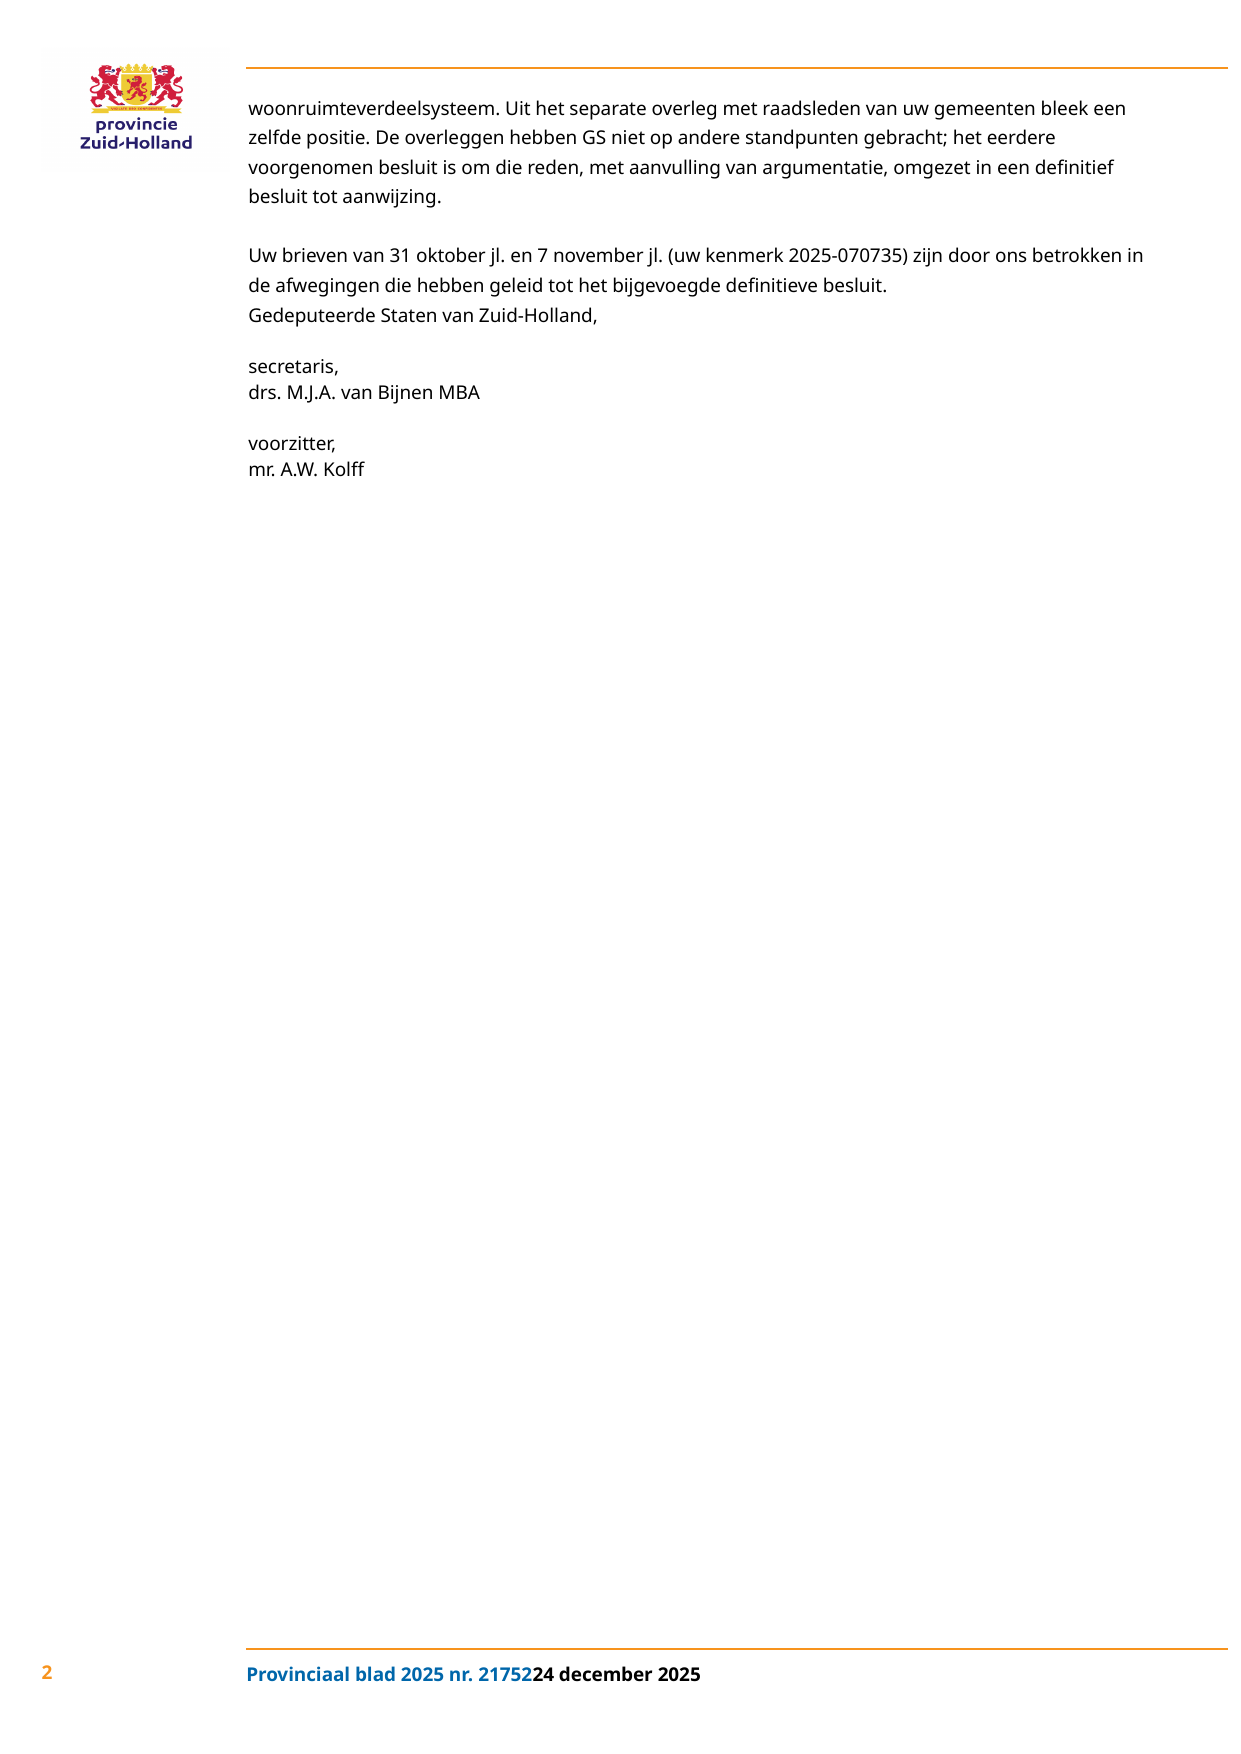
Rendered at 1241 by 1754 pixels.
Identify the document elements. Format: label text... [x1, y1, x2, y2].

picture [41, 47, 231, 172]
text mr. A.W. Kolff [248, 456, 1152, 482]
text voorzitter, [248, 431, 1152, 456]
text drs. M.J.A. van Bijnen MBA [248, 379, 1152, 405]
text Uw brieven van 31 oktober jl. en 7 november jl. (uw kenmerk 2025-070735) zijn door ons betrokken in de afwegingen die hebben geleid tot het bijgevoegde definitieve besluit. [248, 243, 1152, 298]
text secretaris, [248, 353, 1152, 379]
text Gedeputeerde Staten van Zuid-Holland, [248, 302, 1152, 328]
text woonruimteverdeelsysteem. Uit het separate overleg met raadsleden van uw gemeenten bleek een zelfde positie. De overleggen hebben GS niet op andere standpunten gebracht; het eerdere voorgenomen besluit is om die reden, met aanvulling van argumentatie, omgezet in een definitief besluit tot aanwijzing. [248, 95, 1152, 209]
